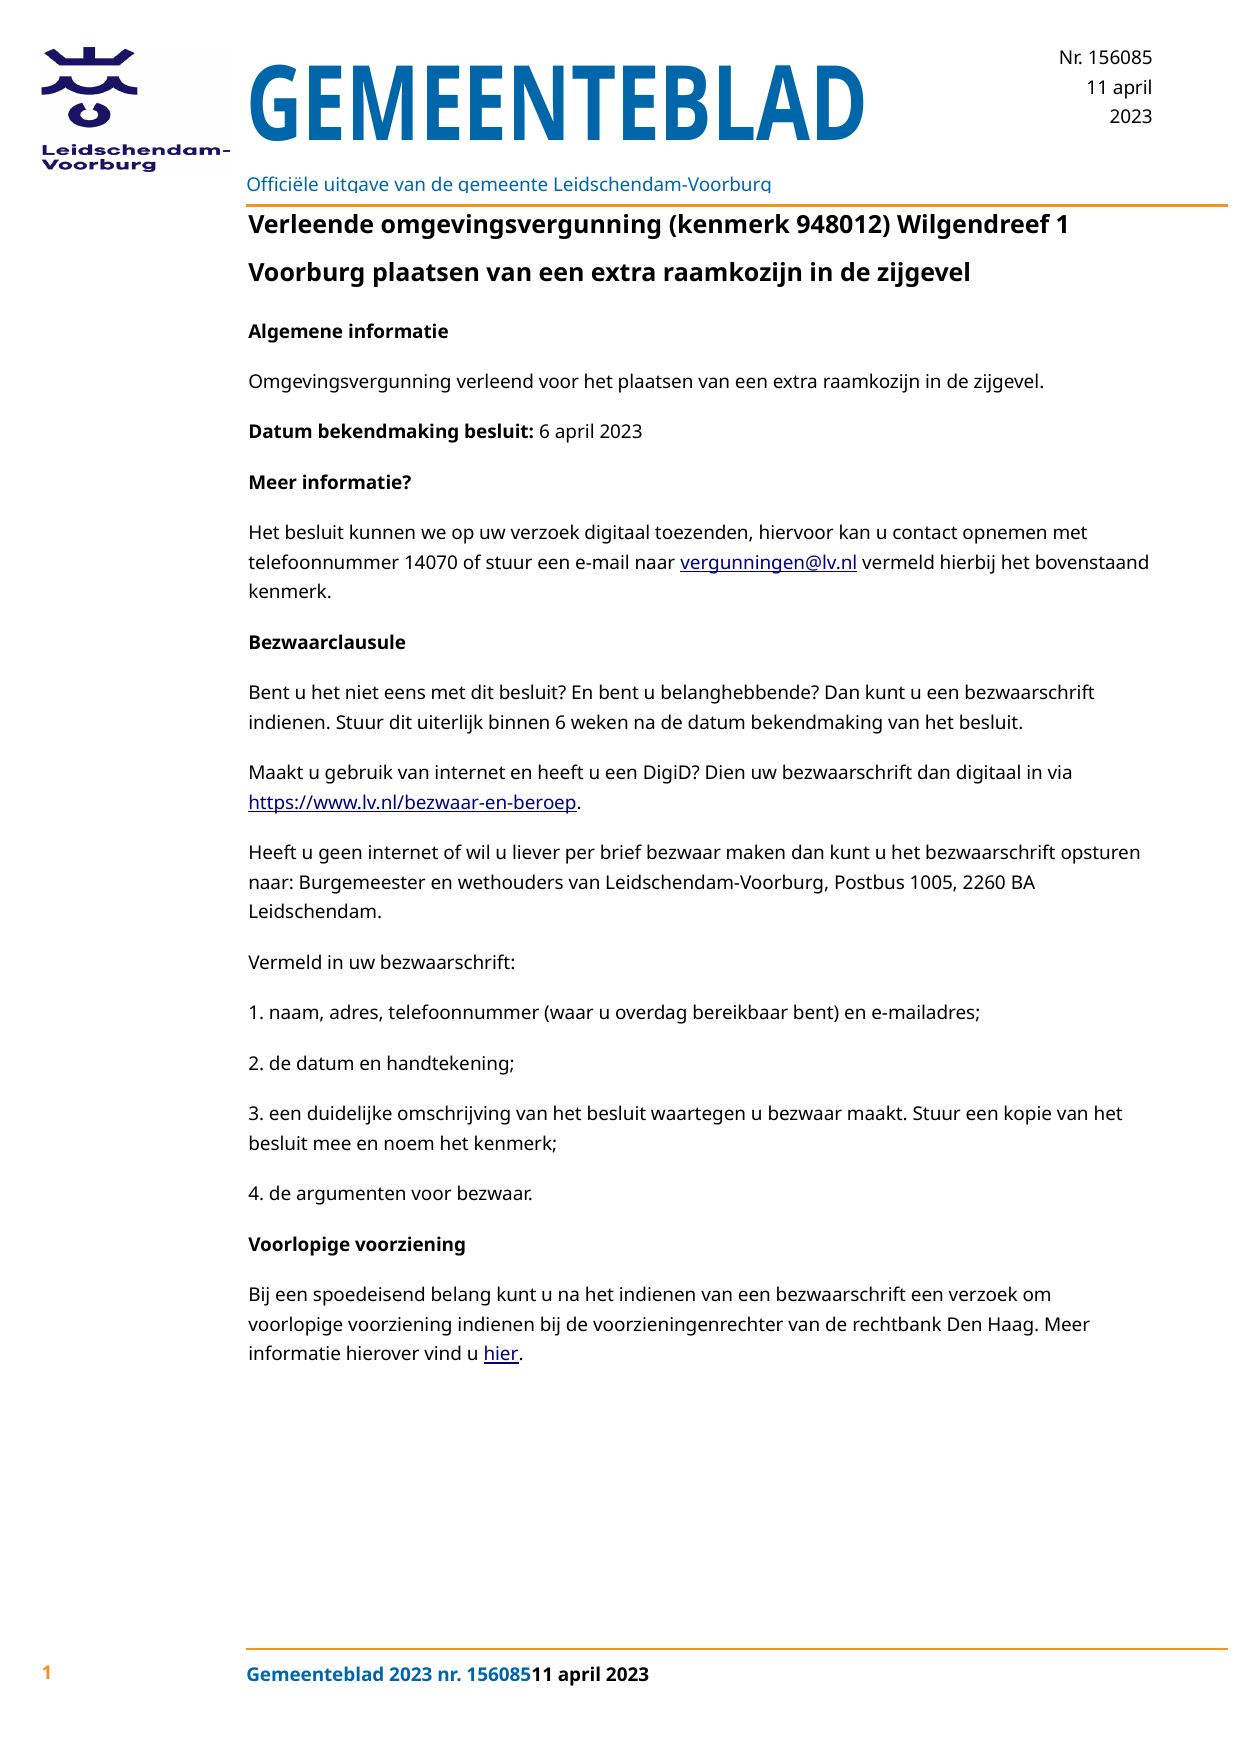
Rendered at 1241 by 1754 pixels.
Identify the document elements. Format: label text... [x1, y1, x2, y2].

text Het besluit kunnen we op uw verzoek digitaal toezenden, hiervoor kan u contact opnemen met telefoonnummer 14070 of stuur een e-mail naar vergunningen@lv.nl vermeld hierbij het bovenstaand kenmerk. [248, 519, 1152, 604]
picture [41, 47, 231, 172]
text Bent u het niet eens met dit besluit? En bent u belanghebbende? Dan kunt u een bezwaarschrift indienen. Stuur dit uiterlijk binnen 6 weken na de datum bekendmaking van het besluit. [248, 679, 1152, 735]
text 2. de datum en handtekening; [248, 1050, 1152, 1076]
text Heeft u geen internet of wil u liever per brief bezwaar maken dan kunt u het bezwaarschrift opsturen naar: Burgemeester en wethouders van Leidschendam-Voorburg, Postbus 1005, 2260 BA Leidschendam. [248, 839, 1152, 924]
text Meer informatie? [248, 469, 1152, 495]
text Datum bekendmaking besluit: 6 april 2023 [248, 419, 1152, 444]
text 1. naam, adres, telefoonnummer (waar u overdag bereikbaar bent) en e-mailadres; [248, 999, 1152, 1025]
text 4. de argumenten voor bezwaar. [248, 1180, 1152, 1206]
text 3. een duidelijke omschrijving van het besluit waartegen u bezwaar maakt. Stuur een kopie van het besluit mee en noem het kenmerk; [248, 1100, 1152, 1156]
text Omgevingsvergunning verleend voor het plaatsen van een extra raamkozijn in de zijgevel. [248, 368, 1152, 394]
text Vermeld in uw bezwaarschrift: [248, 949, 1152, 975]
text Bezwaarclausule [248, 629, 1152, 655]
text Algemene informatie [248, 318, 1152, 344]
text Bij een spoedeisend belang kunt u na het indienen van een bezwaarschrift een verzoek om voorlopige voorziening indienen bij de voorzieningenrechter van de rechtbank Den Haag. Meer informatie hierover vind u hier. [248, 1281, 1152, 1366]
text Maakt u gebruik van internet en heeft u een DigiD? Dien uw bezwaarschrift dan digitaal in via https://www.lv.nl/bezwaar-en-beroep. [248, 759, 1152, 815]
text Voorlopige voorziening [248, 1231, 1152, 1257]
text Verleende omgevingsvergunning (kenmerk 948012) Wilgendreef 1 Voorburg plaatsen van een extra raamkozijn in de zijgevel [248, 207, 1152, 288]
